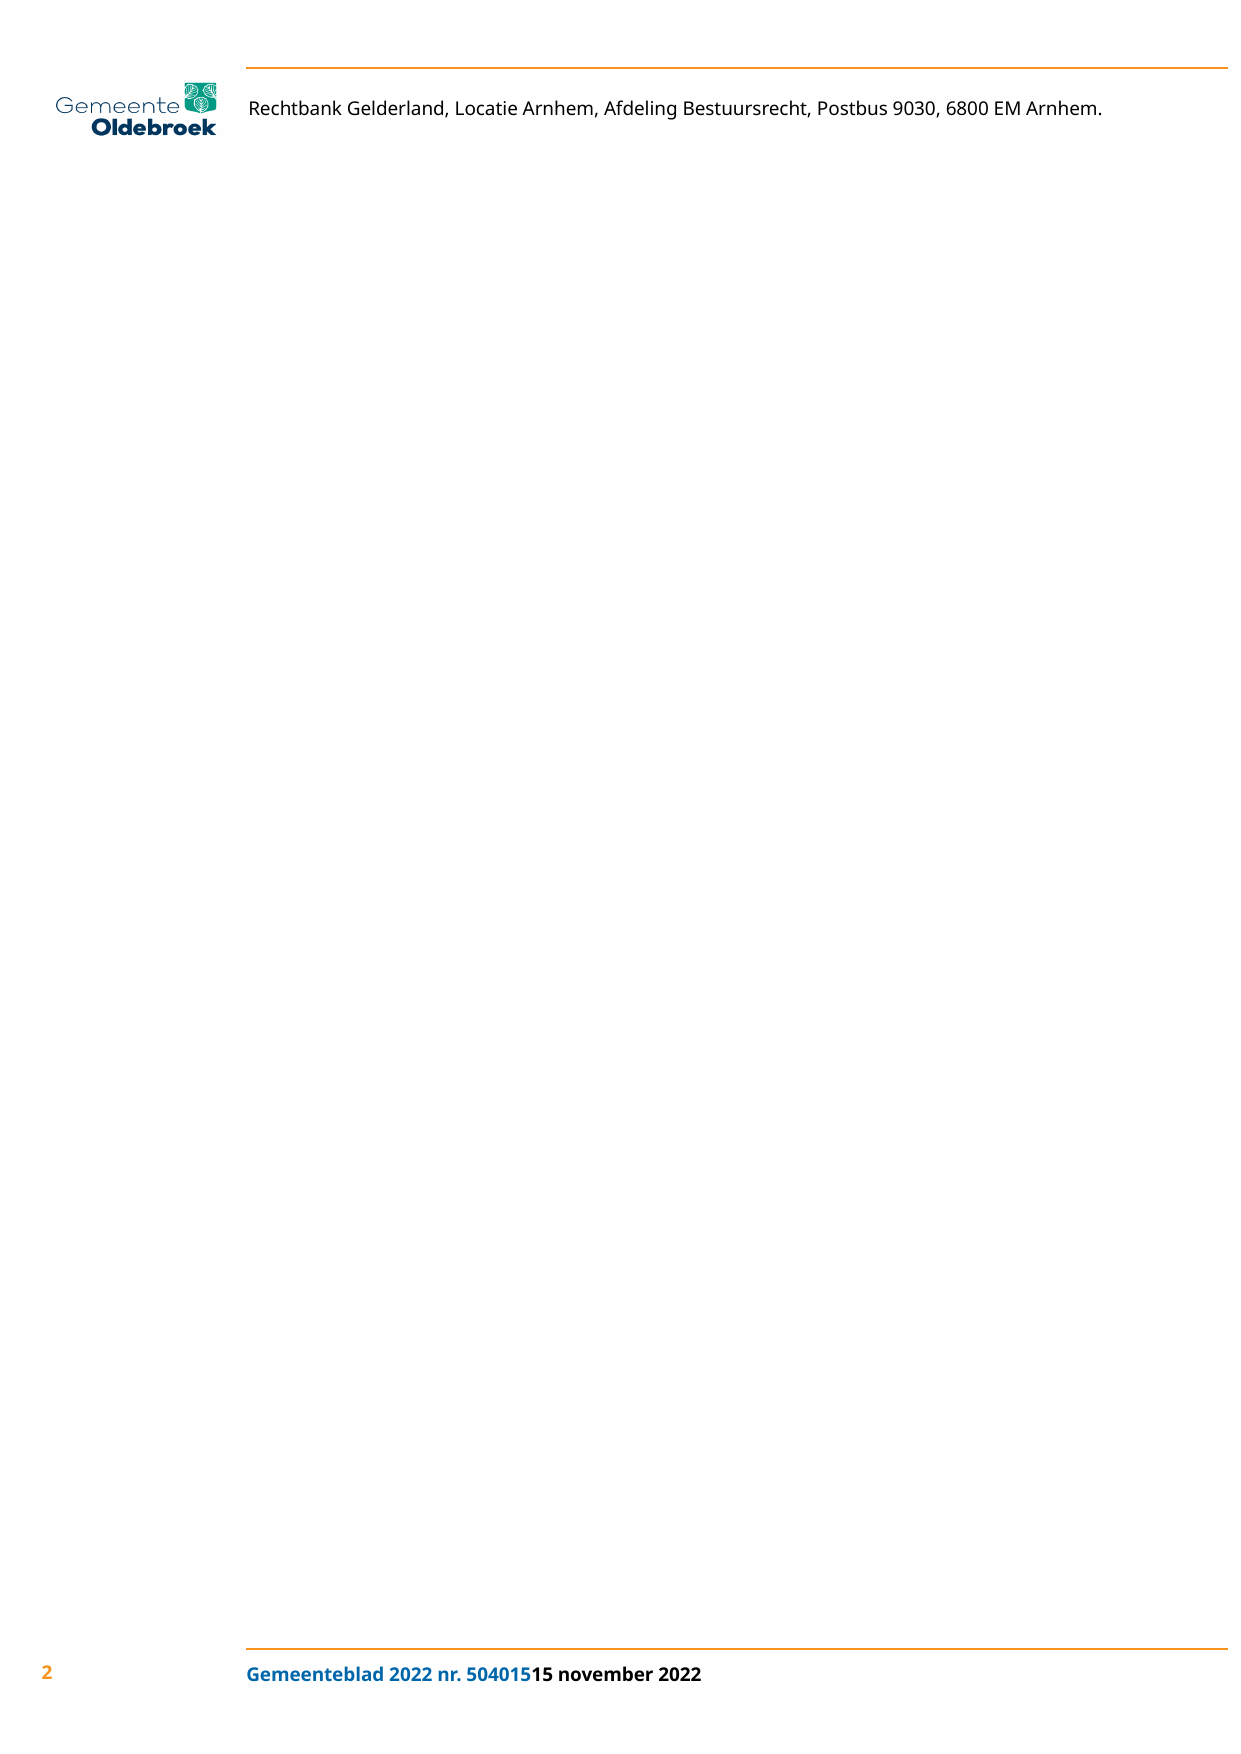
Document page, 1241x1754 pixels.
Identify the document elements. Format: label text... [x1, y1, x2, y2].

text Rechtbank Gelderland, Locatie Arnhem, Afdeling Bestuursrecht, Postbus 9030, 6800 EM Arnhem. [248, 95, 1152, 121]
picture [41, 47, 231, 172]
